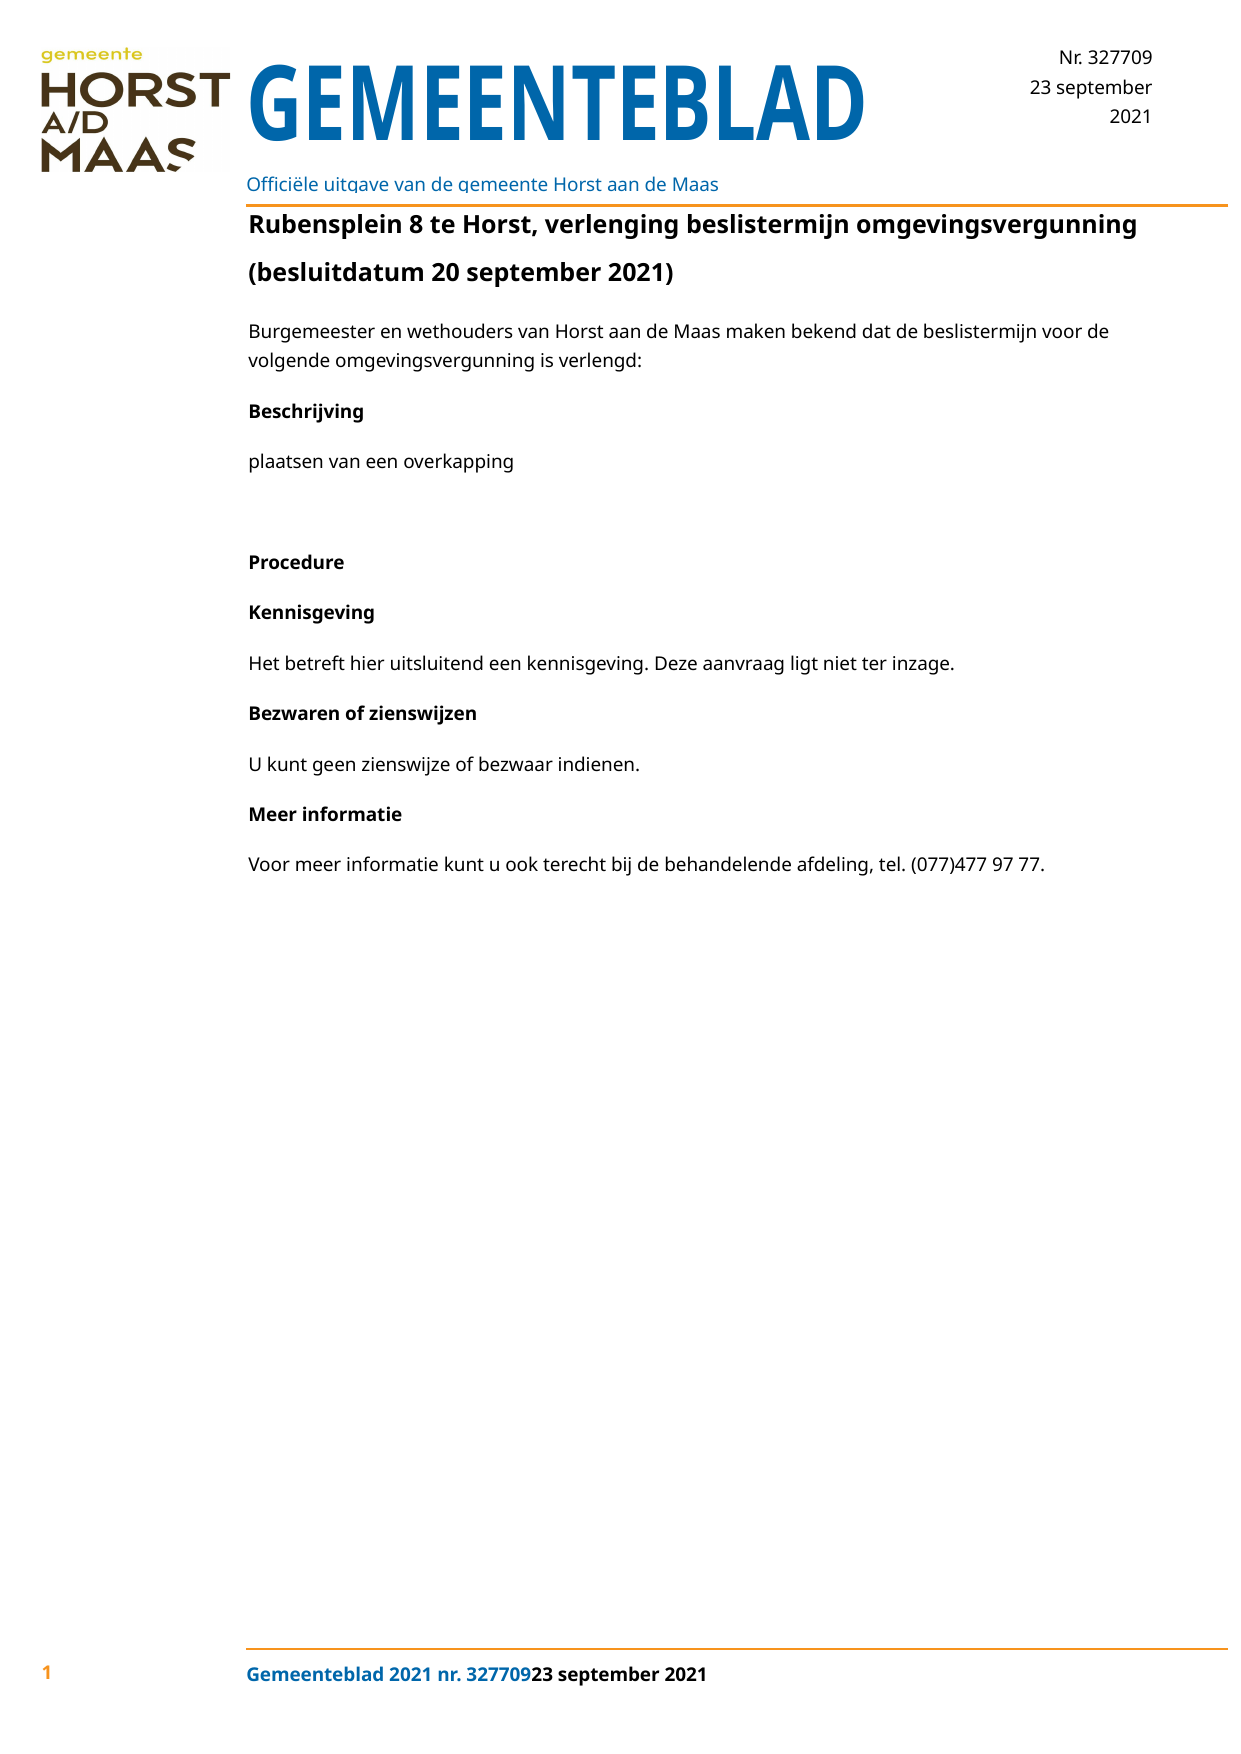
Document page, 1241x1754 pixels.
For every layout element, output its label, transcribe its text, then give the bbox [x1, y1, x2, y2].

text Voor meer informatie kunt u ook terecht bij de behandelende afdeling, tel. (077)477 97 77. [248, 852, 1152, 877]
text Meer informatie [248, 801, 1152, 827]
text plaatsen van een overkapping [248, 448, 1152, 474]
text Kennisgeving [248, 599, 1152, 625]
text Het betreft hier uitsluitend een kennisgeving. Deze aanvraag ligt niet ter inzage. [248, 650, 1152, 676]
text Beschrijving [248, 398, 1152, 424]
text Procedure [248, 549, 1152, 575]
text Bezwaren of zienswijzen [248, 700, 1152, 726]
text Burgemeester en wethouders van Horst aan de Maas maken bekend dat de beslistermijn voor de volgende omgevingsvergunning is verlengd: [248, 318, 1152, 373]
picture [41, 47, 231, 172]
text U kunt geen zienswijze of bezwaar indienen. [248, 751, 1152, 777]
text Rubensplein 8 te Horst, verlenging beslistermijn omgevingsvergunning (besluitdatum 20 september 2021) [248, 207, 1152, 288]
